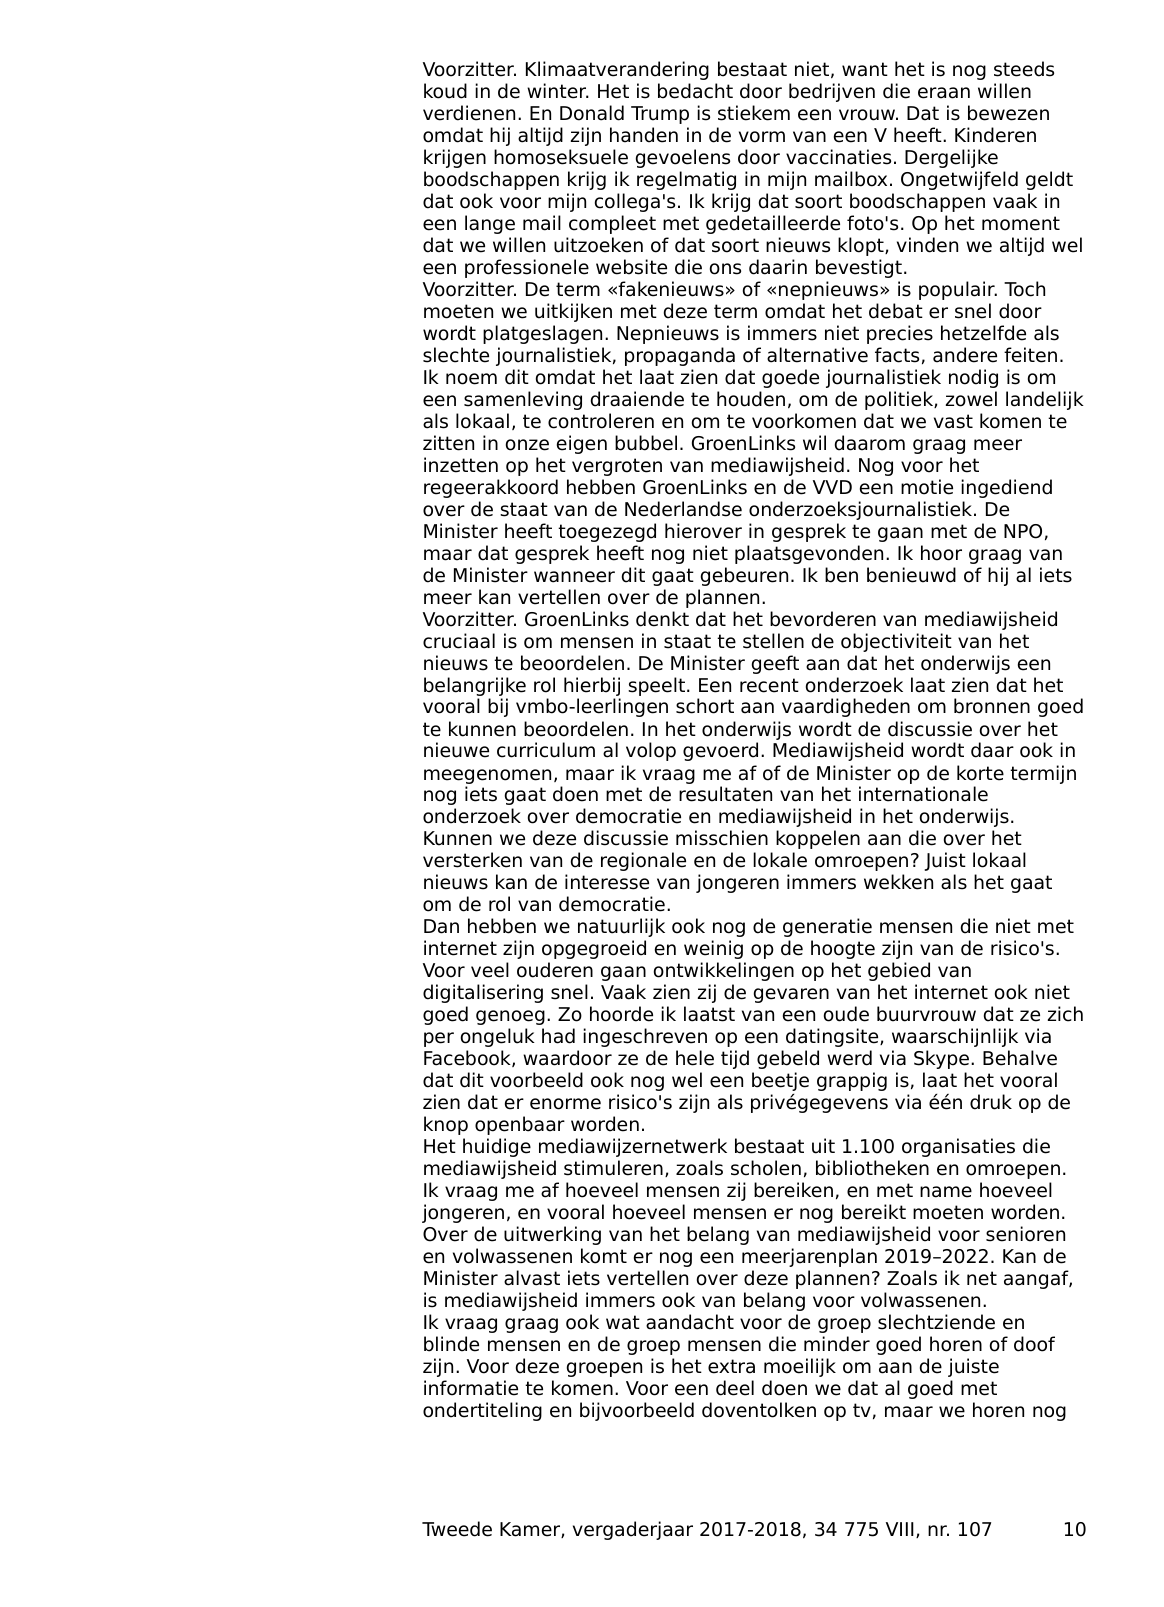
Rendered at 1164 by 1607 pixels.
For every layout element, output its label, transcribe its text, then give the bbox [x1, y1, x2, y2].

text Ik vraag graag ook wat aandacht voor de groep slechtziende en blinde mensen en de groep mensen die minder goed horen of doof zijn. Voor deze groepen is het extra moeilijk om aan de juiste informatie te komen. Voor een deel doen we dat al goed met ondertiteling en bijvoorbeeld doventolken op tv, maar we horen nog [422, 1312, 1087, 1422]
text Het huidige mediawijzernetwerk bestaat uit 1.100 organisaties die mediawijsheid stimuleren, zoals scholen, bibliotheken en omroepen. Ik vraag me af hoeveel mensen zij bereiken, en met name hoeveel jongeren, en vooral hoeveel mensen er nog bereikt moeten worden. Over de uitwerking van het belang van mediawijsheid voor senioren en volwassenen komt er nog een meerjarenplan 2019–2022. Kan de Minister alvast iets vertellen over deze plannen? Zoals ik net aangaf, is mediawijsheid immers ook van belang voor volwassenen. [422, 1136, 1087, 1312]
text Voorzitter. Klimaatverandering bestaat niet, want het is nog steeds koud in de winter. Het is bedacht door bedrijven die eraan willen verdienen. En Donald Trump is stiekem een vrouw. Dat is bewezen omdat hij altijd zijn handen in de vorm van een V heeft. Kinderen krijgen homoseksuele gevoelens door vaccinaties. Dergelijke boodschappen krijg ik regelmatig in mijn mailbox. Ongetwijfeld geldt dat ook voor mijn collega's. Ik krijg dat soort boodschappen vaak in een lange mail compleet met gedetailleerde foto's. Op het moment dat we willen uitzoeken of dat soort nieuws klopt, vinden we altijd wel een professionele website die ons daarin bevestigt. [422, 59, 1087, 279]
text Dan hebben we natuurlijk ook nog de generatie mensen die niet met internet zijn opgegroeid en weinig op de hoogte zijn van de risico's. Voor veel ouderen gaan ontwikkelingen op het gebied van digitalisering snel. Vaak zien zij de gevaren van het internet ook niet goed genoeg. Zo hoorde ik laatst van een oude buurvrouw dat ze zich per ongeluk had ingeschreven op een datingsite, waarschijnlijk via Facebook, waardoor ze de hele tijd gebeld werd via Skype. Behalve dat dit voorbeeld ook nog wel een beetje grappig is, laat het vooral zien dat er enorme risico's zijn als privégegevens via één druk op de knop openbaar worden. [422, 916, 1087, 1136]
text Voorzitter. De term «fakenieuws» of «nepnieuws» is populair. Toch moeten we uitkijken met deze term omdat het debat er snel door wordt platgeslagen. Nepnieuws is immers niet precies hetzelfde als slechte journalistiek, propaganda of alternative facts, andere feiten. Ik noem dit omdat het laat zien dat goede journalistiek nodig is om een samenleving draaiende te houden, om de politiek, zowel landelijk als lokaal, te controleren en om te voorkomen dat we vast komen te zitten in onze eigen bubbel. GroenLinks wil daarom graag meer inzetten op het vergroten van mediawijsheid. Nog voor het regeerakkoord hebben GroenLinks en de VVD een motie ingediend over de staat van de Nederlandse onderzoeksjournalistiek. De Minister heeft toegezegd hierover in gesprek te gaan met de NPO, maar dat gesprek heeft nog niet plaatsgevonden. Ik hoor graag van de Minister wanneer dit gaat gebeuren. Ik ben benieuwd of hij al iets meer kan vertellen over de plannen. [422, 279, 1087, 608]
text Voorzitter. GroenLinks denkt dat het bevorderen van mediawijsheid cruciaal is om mensen in staat te stellen de objectiviteit van het nieuws te beoordelen. De Minister geeft aan dat het onderwijs een belangrijke rol hierbij speelt. Een recent onderzoek laat zien dat het vooral bij vmbo-leerlingen schort aan vaardigheden om bronnen goed te kunnen beoordelen. In het onderwijs wordt de discussie over het nieuwe curriculum al volop gevoerd. Mediawijsheid wordt daar ook in meegenomen, maar ik vraag me af of de Minister op de korte termijn nog iets gaat doen met de resultaten van het internationale onderzoek over democratie en mediawijsheid in het onderwijs. Kunnen we deze discussie misschien koppelen aan die over het versterken van de regionale en de lokale omroepen? Juist lokaal nieuws kan de interesse van jongeren immers wekken als het gaat om de rol van democratie. [422, 608, 1087, 916]
